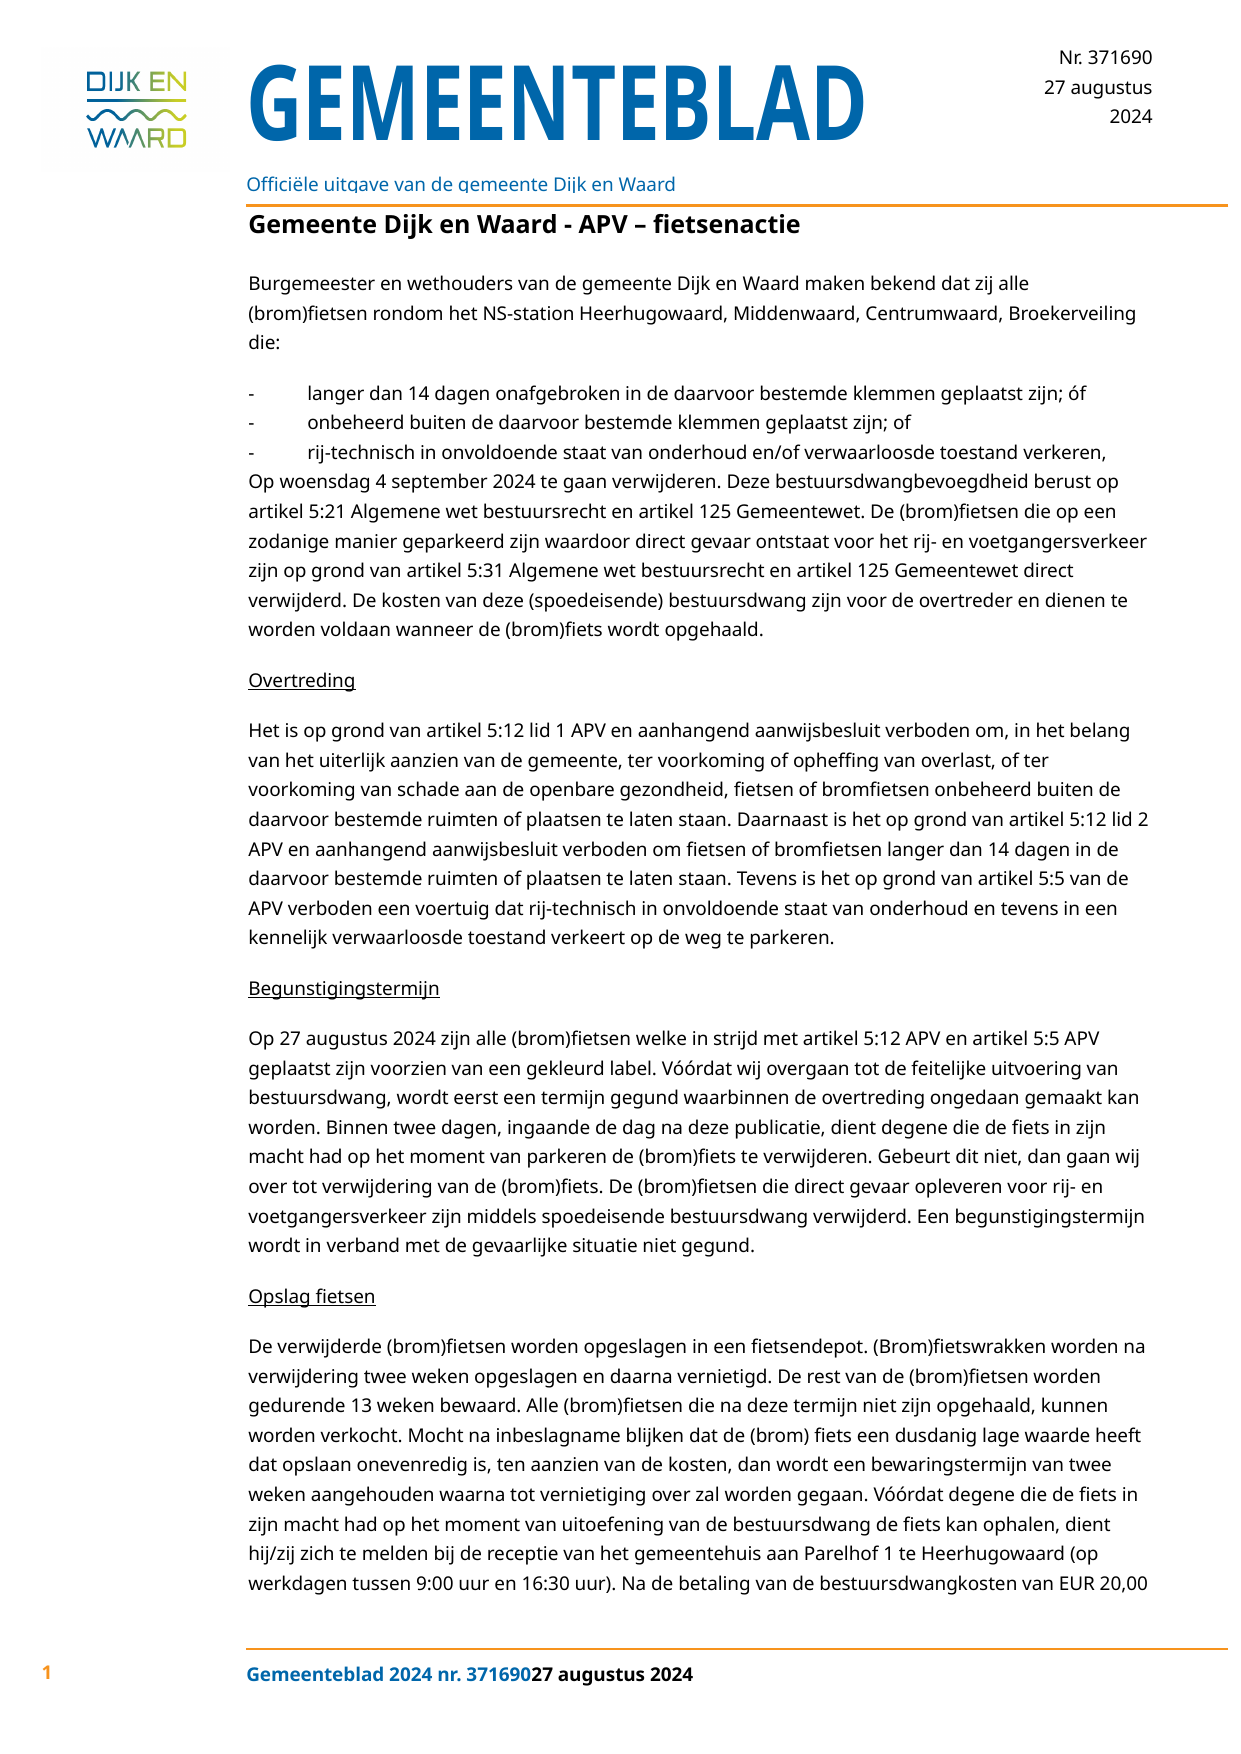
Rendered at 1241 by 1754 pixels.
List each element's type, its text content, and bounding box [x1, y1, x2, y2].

text Overtreding [248, 667, 1152, 693]
text De verwijderde (brom)fietsen worden opgeslagen in een fietsendepot. (Brom)fietswrakken worden na verwijdering twee weken opgeslagen en daarna vernietigd. De rest van de (brom)fietsen worden gedurende 13 weken bewaard. Alle (brom)fietsen die na deze termijn niet zijn opgehaald, kunnen worden verkocht. Mocht na inbeslagname blijken dat de (brom) fiets een dusdanig lage waarde heeft dat opslaan onevenredig is, ten aanzien van de kosten, dan wordt een bewaringstermijn van twee weken aangehouden waarna tot vernietiging over zal worden gegaan. Vóórdat degene die de fiets in zijn macht had op het moment van uitoefening van de bestuursdwang de fiets kan ophalen, dient hij/zij zich te melden bij de receptie van het gemeentehuis aan Parelhof 1 te Heerhugowaard (op werkdagen tussen 9:00 uur en 16:30 uur). Na de betaling van de bestuursdwangkosten van EUR 20,00 [248, 1333, 1152, 1596]
picture [41, 47, 231, 172]
list onbeheerd buiten de daarvoor bestemde klemmen geplaatst zijn; of [248, 409, 1152, 435]
text Begunstigingstermijn [248, 975, 1152, 1001]
text Burgemeester en wethouders van de gemeente Dijk en Waard maken bekend dat zij alle (brom)fietsen rondom het NS-station Heerhugowaard, Middenwaard, Centrumwaard, Broekerveiling die: [248, 270, 1152, 355]
list rij-technisch in onvoldoende staat van onderhoud en/of verwaarloosde toestand verkeren, [248, 439, 1152, 465]
text Op 27 augustus 2024 zijn alle (brom)fietsen welke in strijd met artikel 5:12 APV en artikel 5:5 APV geplaatst zijn voorzien van een gekleurd label. Vóórdat wij overgaan tot de feitelijke uitvoering van bestuursdwang, wordt eerst een termijn gegund waarbinnen de overtreding ongedaan gemaakt kan worden. Binnen twee dagen, ingaande de dag na deze publicatie, dient degene die de fiets in zijn macht had op het moment van parkeren de (brom)fiets te verwijderen. Gebeurt dit niet, dan gaan wij over tot verwijdering van de (brom)fiets. De (brom)fietsen die direct gevaar opleveren voor rij- en voetgangersverkeer zijn middels spoedeisende bestuursdwang verwijderd. Een begunstigingstermijn wordt in verband met de gevaarlijke situatie niet gegund. [248, 1025, 1152, 1258]
text Het is op grond van artikel 5:12 lid 1 APV en aanhangend aanwijsbesluit verboden om, in het belang van het uiterlijk aanzien van de gemeente, ter voorkoming of opheffing van overlast, of ter voorkoming van schade aan de openbare gezondheid, fietsen of bromfietsen onbeheerd buiten de daarvoor bestemde ruimten of plaatsen te laten staan. Daarnaast is het op grond van artikel 5:12 lid 2 APV en aanhangend aanwijsbesluit verboden om fietsen of bromfietsen langer dan 14 dagen in de daarvoor bestemde ruimten of plaatsen te laten staan. Tevens is het op grond van artikel 5:5 van de APV verboden een voertuig dat rij-technisch in onvoldoende staat van onderhoud en tevens in een kennelijk verwaarloosde toestand verkeert op de weg te parkeren. [248, 717, 1152, 950]
text Op woensdag 4 september 2024 te gaan verwijderen. Deze bestuursdwangbevoegdheid berust op artikel 5:21 Algemene wet bestuursrecht en artikel 125 Gemeentewet. De (brom)fietsen die op een zodanige manier geparkeerd zijn waardoor direct gevaar ontstaat voor het rij- en voetgangersverkeer zijn op grond van artikel 5:31 Algemene wet bestuursrecht en artikel 125 Gemeentewet direct verwijderd. De kosten van deze (spoedeisende) bestuursdwang zijn voor de overtreder en dienen te worden voldaan wanneer de (brom)fiets wordt opgehaald. [248, 469, 1152, 642]
list langer dan 14 dagen onafgebroken in de daarvoor bestemde klemmen geplaatst zijn; óf [248, 380, 1152, 406]
text Opslag fietsen [248, 1283, 1152, 1308]
text Gemeente Dijk en Waard - APV – fietsenactie [248, 207, 1152, 241]
